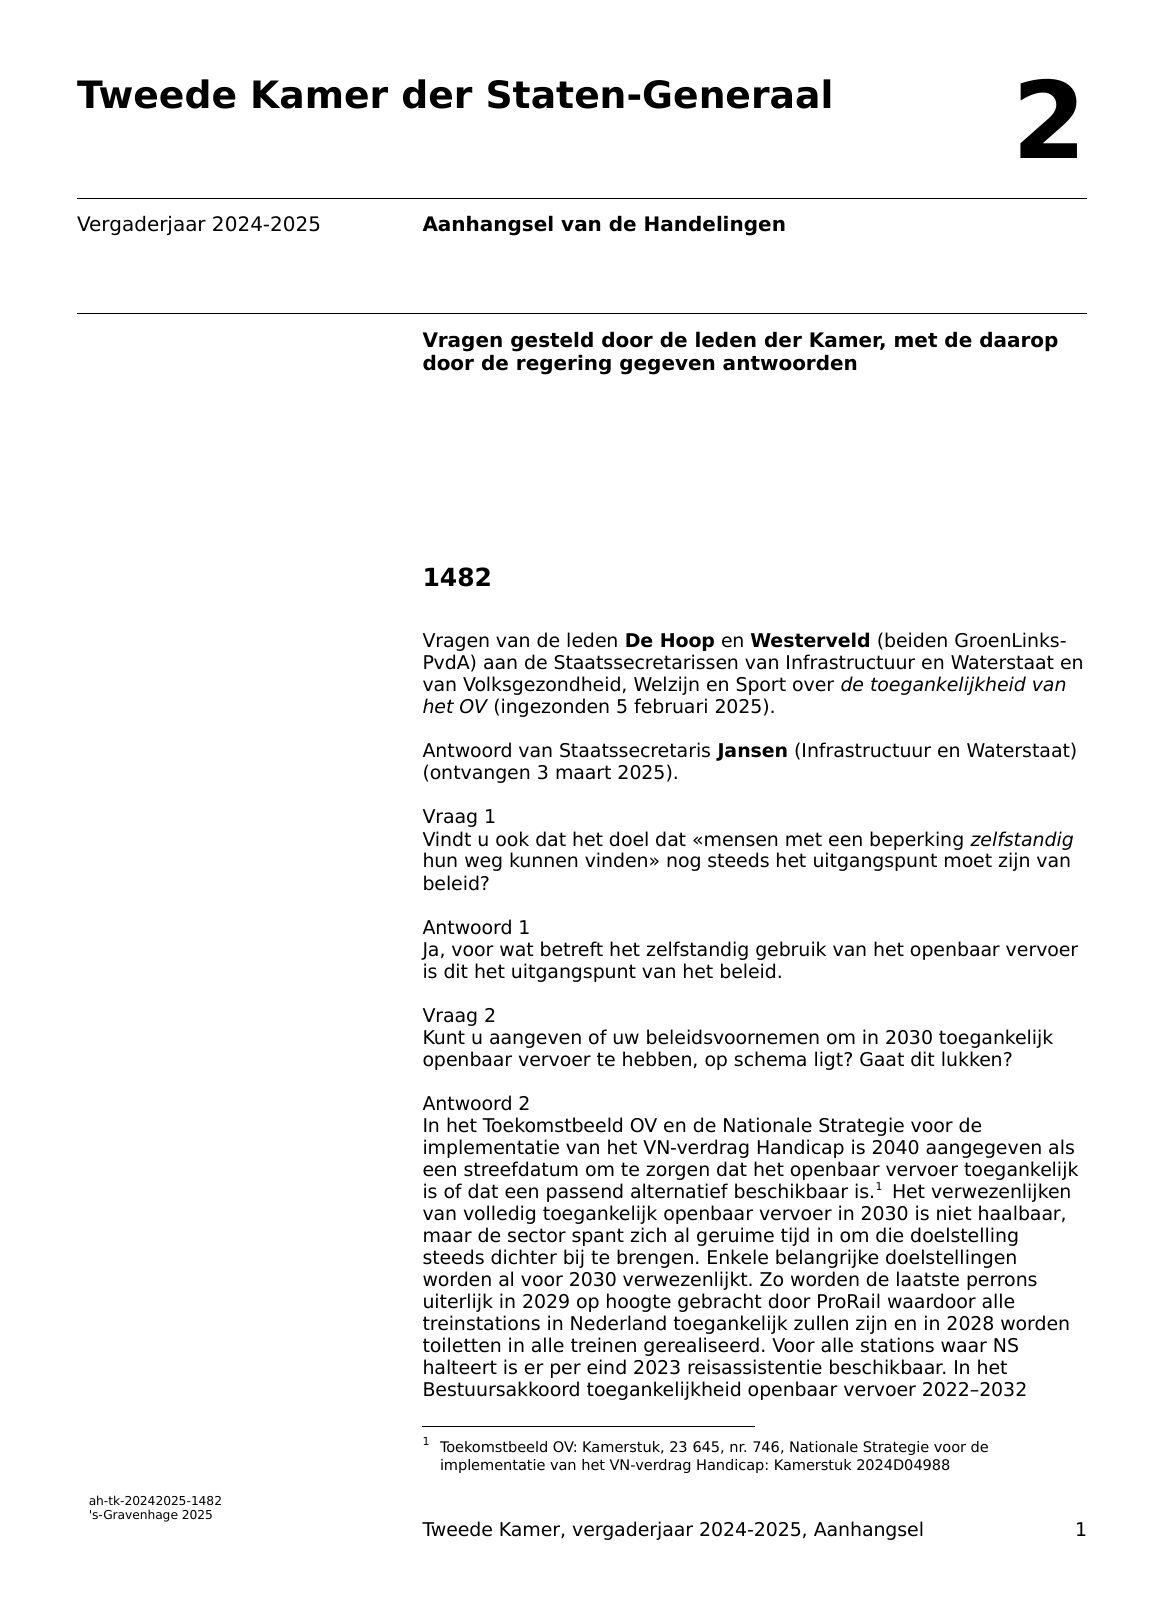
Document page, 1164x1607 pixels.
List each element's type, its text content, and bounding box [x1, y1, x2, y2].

table_cell Vragen gesteld door de leden der Kamer, met de daarop door de regering gegeven antwoorden [422, 314, 1087, 375]
text Vindt u ook dat het doel dat «mensen met een beperking zelfstandig hun weg kunnen vinden» nog steeds het uitgangspunt moet zijn van beleid? [422, 828, 1087, 894]
text ah-tk-20242025-1482 [88, 1494, 323, 1508]
table_cell Aanhangsel van de Handelingen [422, 199, 1087, 313]
text Antwoord van Staatssecretaris Jansen (Infrastructuur en Waterstaat) (ontvangen 3 maart 2025). [422, 740, 1087, 784]
text Ja, voor wat betreft het zelfstandig gebruik van het openbaar vervoer is dit het uitgangspunt van het beleid. [422, 938, 1087, 982]
text Toekomstbeeld OV: Kamerstuk, 23 645, nr. 746, Nationale Strategie voor de implementatie van het VN-verdrag Handicap: Kamerstuk 2024D04988 [422, 1435, 1087, 1474]
text Antwoord 2 [422, 1093, 1087, 1115]
table_header Tweede Kamer der Staten-Generaal [77, 59, 886, 198]
text Vragen van de leden De Hoop en Westerveld (beiden GroenLinks-PvdA) aan de Staatssecretarissen van Infrastructuur en Waterstaat en van Volksgezondheid, Welzijn en Sport over de toegankelijkheid van het OV (ingezonden 5 februari 2025). [422, 630, 1087, 718]
table_cell Vergaderjaar 2024-2025 [77, 199, 422, 313]
table_cell [77, 314, 422, 375]
text Kunt u aangeven of uw beleidsvoornemen om in 2030 toegankelijk openbaar vervoer te hebben, op schema ligt? Gaat dit lukken? [422, 1027, 1087, 1071]
table_header 2 [886, 59, 1087, 198]
text Vraag 1 [422, 806, 1087, 828]
text 1482 [422, 563, 1087, 592]
text Vraag 2 [422, 1005, 1087, 1027]
text 's-Gravenhage 2025 [88, 1508, 323, 1522]
text Antwoord 1 [422, 917, 1087, 938]
text In het Toekomstbeeld OV en de Nationale Strategie voor de implementatie van het VN-verdrag Handicap is 2040 aangegeven als een streefdatum om te zorgen dat het openbaar vervoer toegankelijk is of dat een passend alternatief beschikbaar is. Het verwezenlijken van volledig toegankelijk openbaar vervoer in 2030 is niet haalbaar, maar de sector spant zich al geruime tijd in om die doelstelling steeds dichter bij te brengen. Enkele belangrijke doelstellingen worden al voor 2030 verwezenlijkt. Zo worden de laatste perrons uiterlijk in 2029 op hoogte gebracht door ProRail waardoor alle treinstations in Nederland toegankelijk zullen zijn en in 2028 worden toiletten in alle treinen gerealiseerd. Voor alle stations waar NS halteert is er per eind 2023 reisassistentie beschikbaar. In het Bestuursakkoord toegankelijkheid openbaar vervoer 2022–2032 [422, 1115, 1087, 1401]
